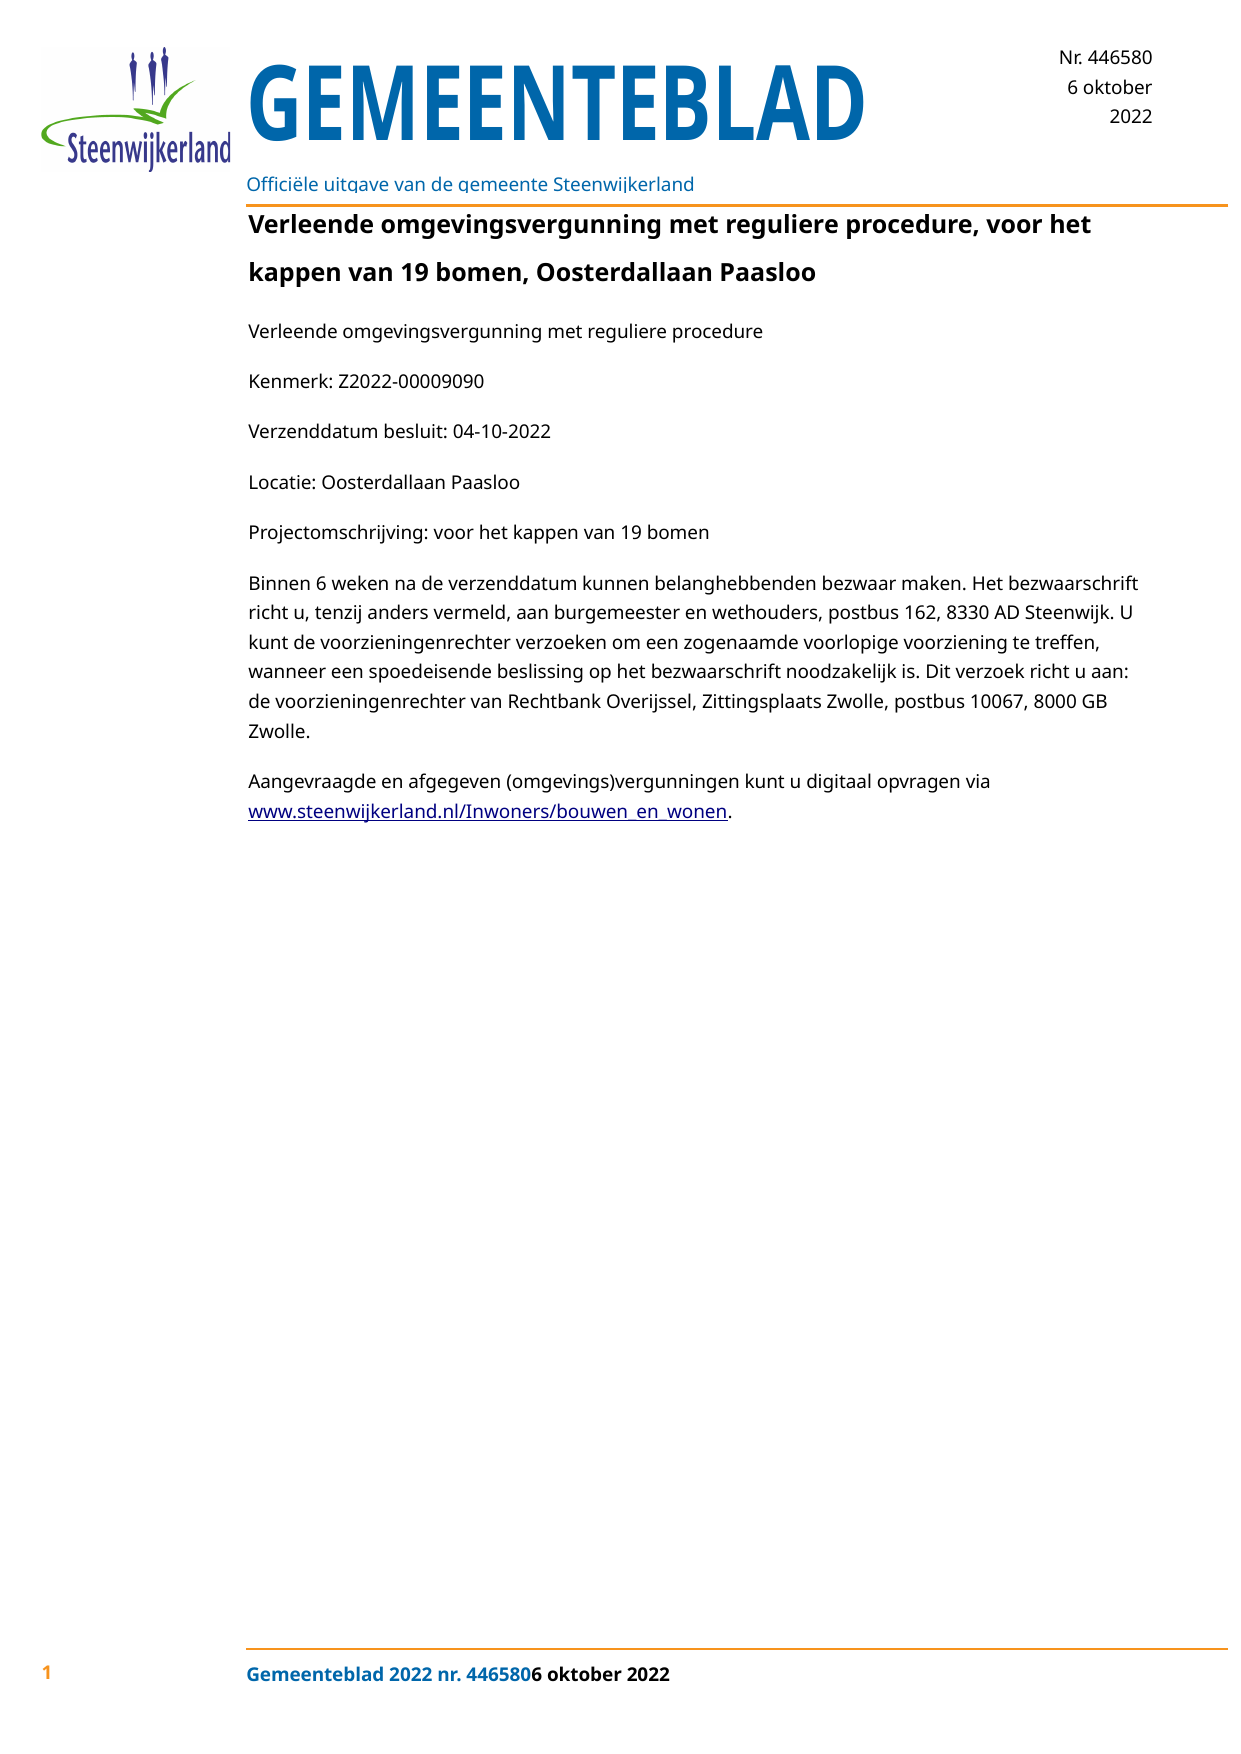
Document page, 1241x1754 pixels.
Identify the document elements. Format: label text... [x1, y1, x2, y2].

text Verleende omgevingsvergunning met reguliere procedure, voor het kappen van 19 bomen, Oosterdallaan Paasloo [248, 207, 1152, 288]
text Verleende omgevingsvergunning met reguliere procedure [248, 318, 1152, 344]
text Binnen 6 weken na de verzenddatum kunnen belanghebbenden bezwaar maken. Het bezwaarschrift richt u, tenzij anders vermeld, aan burgemeester en wethouders, postbus 162, 8330 AD Steenwijk. U kunt de voorzieningenrechter verzoeken om een zogenaamde voorlopige voorziening te treffen, wanneer een spoedeisende beslissing op het bezwaarschrift noodzakelijk is. Dit verzoek richt u aan: de voorzieningenrechter van Rechtbank Overijssel, Zittingsplaats Zwolle, postbus 10067, 8000 GB Zwolle. [248, 570, 1152, 744]
text Projectomschrijving: voor het kappen van 19 bomen [248, 519, 1152, 545]
text Aangevraagde en afgegeven (omgevings)vergunningen kunt u digitaal opvragen via www.steenwijkerland.nl/Inwoners/bouwen_en_wonen. [248, 768, 1152, 824]
text Kenmerk: Z2022-00009090 [248, 368, 1152, 394]
text Locatie: Oosterdallaan Paasloo [248, 469, 1152, 495]
text Verzenddatum besluit: 04-10-2022 [248, 419, 1152, 444]
picture [41, 47, 231, 172]
